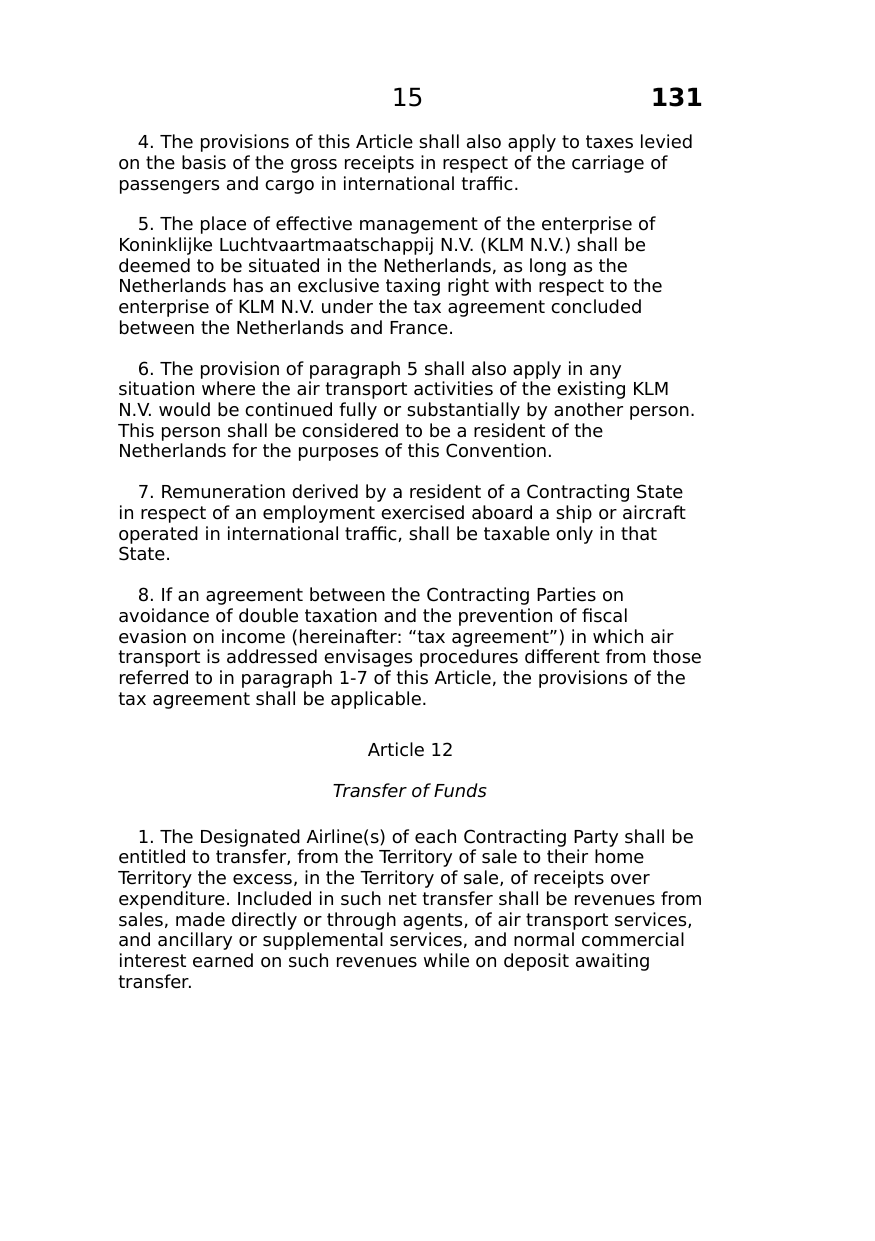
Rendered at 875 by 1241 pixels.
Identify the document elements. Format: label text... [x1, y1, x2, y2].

text 1. The Designated Airline(s) of each Contracting Party shall be entitled to transfer, from the Territory of sale to their home Territory the excess, in the Territory of sale, of receipts over expenditure. Included in such net transfer shall be revenues from sales, made directly or through agents, of air transport services, and ancillary or supplemental services, and normal commercial interest earned on such revenues while on deposit awaiting transfer. [118, 827, 703, 992]
text 7. Remuneration derived by a resident of a Contracting State in respect of an employment exercised aboard a ship or aircraft operated in international traffic, shall be taxable only in that State. [118, 482, 703, 565]
subtitle Article 12 Transfer of Funds [118, 739, 703, 802]
text 4. The provisions of this Article shall also apply to taxes levied on the basis of the gross receipts in respect of the carriage of passengers and cargo in international traffic. [118, 132, 703, 194]
text 5. The place of effective management of the enterprise of Koninklijke Luchtvaartmaatschappij N.V. (KLM N.V.) shall be deemed to be situated in the Netherlands, as long as the Netherlands has an exclusive taxing right with respect to the enterprise of KLM N.V. under the tax agreement concluded between the Netherlands and France. [118, 214, 703, 338]
text 8. If an agreement between the Contracting Parties on avoidance of double taxation and the prevention of fiscal evasion on income (hereinafter: “tax agreement”) in which air transport is addressed envisages procedures different from those referred to in paragraph 1-7 of this Article, the provisions of the tax agreement shall be applicable. [118, 585, 703, 709]
text 6. The provision of paragraph 5 shall also apply in any situation where the air transport activities of the existing KLM N.V. would be continued fully or substantially by another person. This person shall be considered to be a resident of the Netherlands for the purposes of this Convention. [118, 358, 703, 462]
